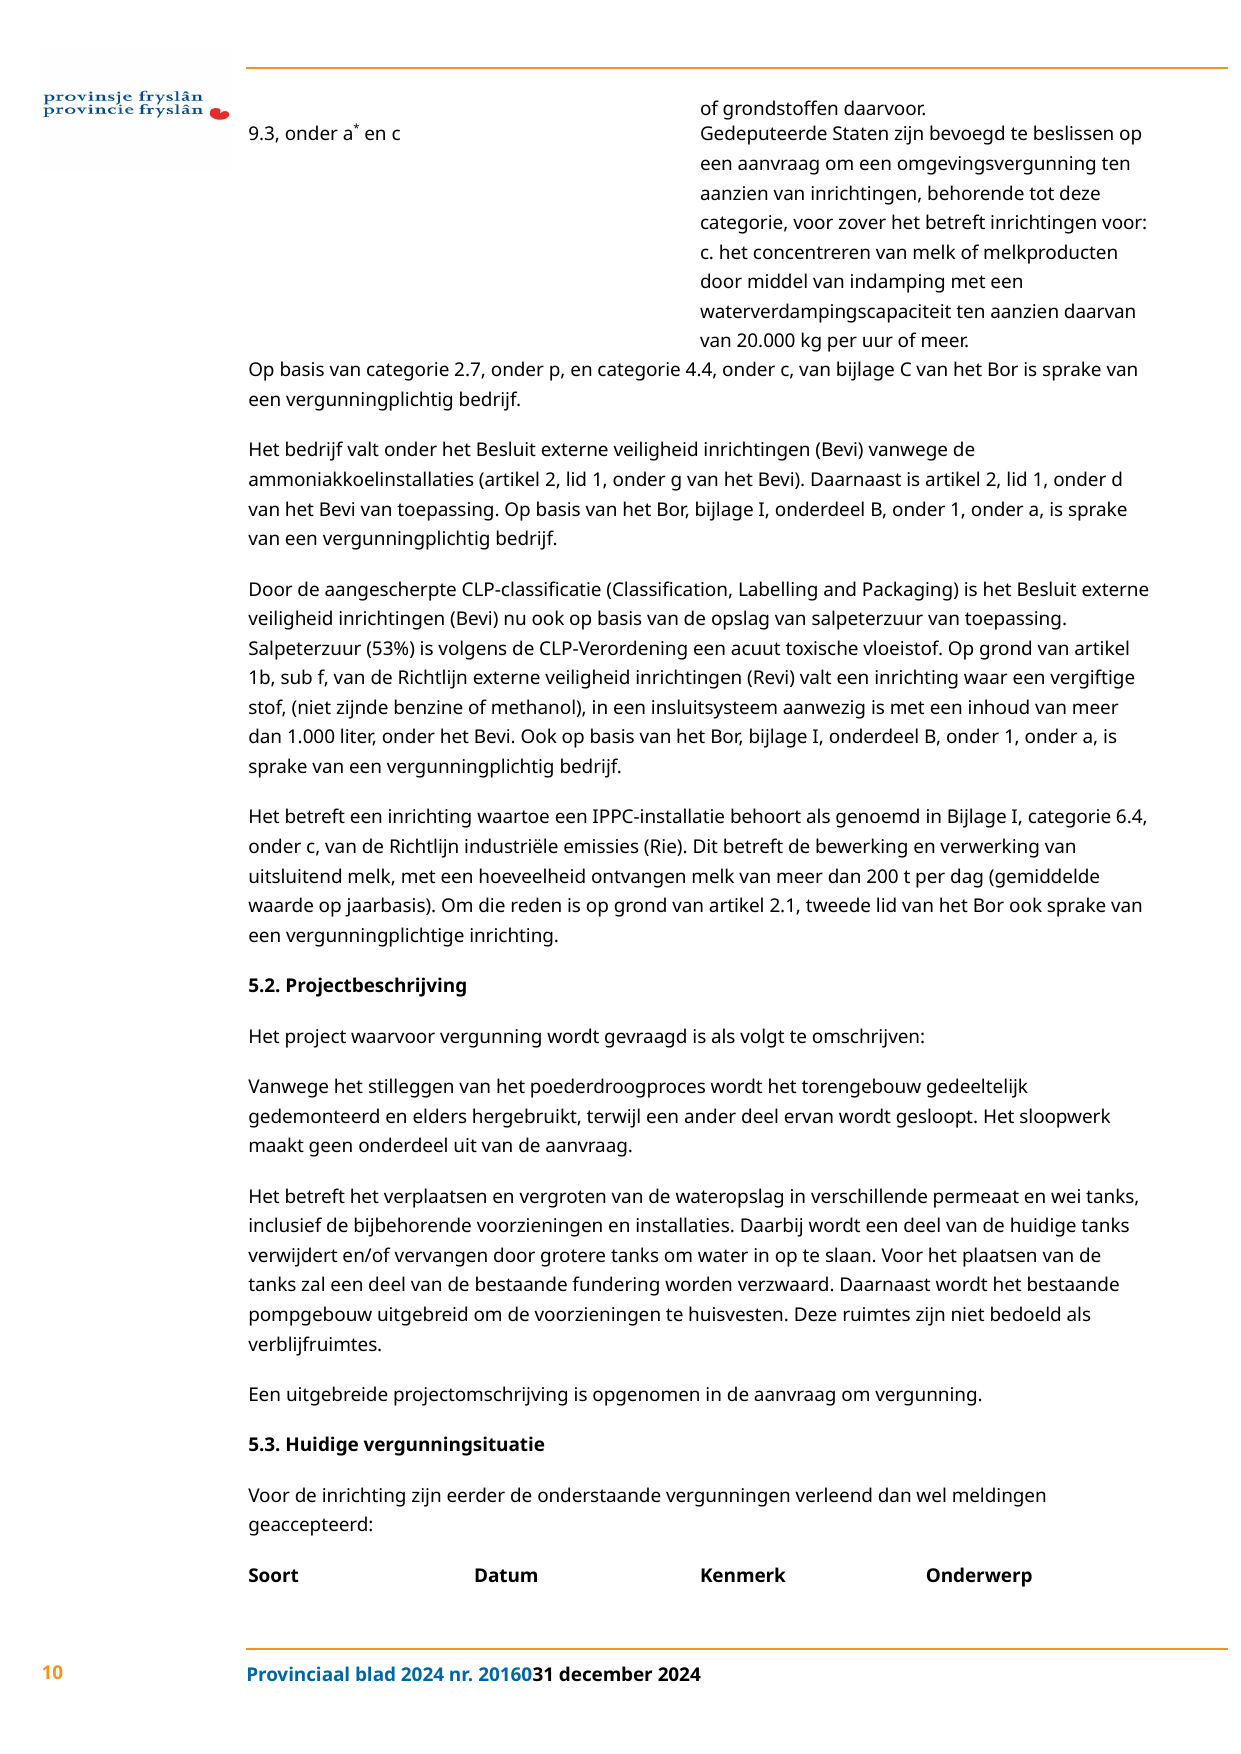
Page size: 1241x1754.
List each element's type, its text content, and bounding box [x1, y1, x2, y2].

text 5.3. Huidige vergunningsituatie [248, 1432, 1152, 1457]
table_cell Gedeputeerde Staten zijn bevoegd te beslissen op een aanvraag om een omgevingsvergunning ten aanzien van inrichtingen, behorende tot deze categorie, voor zover het betreft inrichtingen voor: c. het concentreren van melk of melkproducten door middel van indamping met een waterverdampingscapaciteit ten aanzien daarvan van 20.000 kg per uur of meer. [700, 121, 1152, 353]
text Een uitgebreide projectomschrijving is opgenomen in de aanvraag om vergunning. [248, 1381, 1152, 1407]
text Op basis van categorie 2.7, onder p, en categorie 4.4, onder c, van bijlage C van het Bor is sprake van een vergunningplichtig bedrijf. [248, 357, 1152, 412]
table_cell 9.3, onder a* en c [248, 121, 700, 353]
text Door de aangescherpte CLP-classificatie (Classification, Labelling and Packaging) is het Besluit externe veiligheid inrichtingen (Bevi) nu ook op basis van de opslag van salpeterzuur van toepassing. Salpeterzuur (53%) is volgens de CLP-Verordening een acuut toxische vloeistof. Op grond van artikel 1b, sub f, van de Richtlijn externe veiligheid inrichtingen (Revi) valt een inrichting waar een vergiftige stof, (niet zijnde benzine of methanol), in een insluitsysteem aanwezig is met een inhoud van meer dan 1.000 liter, onder het Bevi. Ook op basis van het Bor, bijlage I, onderdeel B, onder 1, onder a, is sprake van een vergunningplichtig bedrijf. [248, 576, 1152, 779]
table_cell of grondstoffen daarvoor. [700, 95, 1152, 121]
table_header Onderwerp [926, 1562, 1152, 1588]
table_header Kenmerk [700, 1562, 926, 1588]
text Het betreft een inrichting waartoe een IPPC-installatie behoort als genoemd in Bijlage I, categorie 6.4, onder c, van de Richtlijn industriële emissies (Rie). Dit betreft de bewerking en verwerking van uitsluitend melk, met een hoeveelheid ontvangen melk van meer dan 200 t per dag (gemiddelde waarde op jaarbasis). Om die reden is op grond van artikel 2.1, tweede lid van het Bor ook sprake van een vergunningplichtige inrichting. [248, 804, 1152, 948]
table_header Soort [248, 1562, 474, 1588]
text Vanwege het stilleggen van het poederdroogproces wordt het torengebouw gedeeltelijk gedemonteerd en elders hergebruikt, terwijl een ander deel ervan wordt gesloopt. Het sloopwerk maakt geen onderdeel uit van de aanvraag. [248, 1073, 1152, 1158]
text Het bedrijf valt onder het Besluit externe veiligheid inrichtingen (Bevi) vanwege de ammoniakkoelinstallaties (artikel 2, lid 1, onder g van het Bevi). Daarnaast is artikel 2, lid 1, onder d van het Bevi van toepassing. Op basis van het Bor, bijlage I, onderdeel B, onder 1, onder a, is sprake van een vergunningplichtig bedrijf. [248, 437, 1152, 551]
text Het betreft het verplaatsen en vergroten van de wateropslag in verschillende permeaat en wei tanks, inclusief de bijbehorende voorzieningen en installaties. Daarbij wordt een deel van de huidige tanks verwijdert en/of vervangen door grotere tanks om water in op te slaan. Voor het plaatsen van de tanks zal een deel van de bestaande fundering worden verzwaard. Daarnaast wordt het bestaande pompgebouw uitgebreid om de voorzieningen te huisvesten. Deze ruimtes zijn niet bedoeld als verblijfruimtes. [248, 1183, 1152, 1356]
text 5.2. Projectbeschrijving [248, 972, 1152, 998]
table_cell [248, 95, 700, 121]
picture [41, 47, 231, 172]
table_header Datum [474, 1562, 700, 1588]
text Het project waarvoor vergunning wordt gevraagd is als volgt te omschrijven: [248, 1023, 1152, 1048]
text Voor de inrichting zijn eerder de onderstaande vergunningen verleend dan wel meldingen geaccepteerd: [248, 1482, 1152, 1537]
